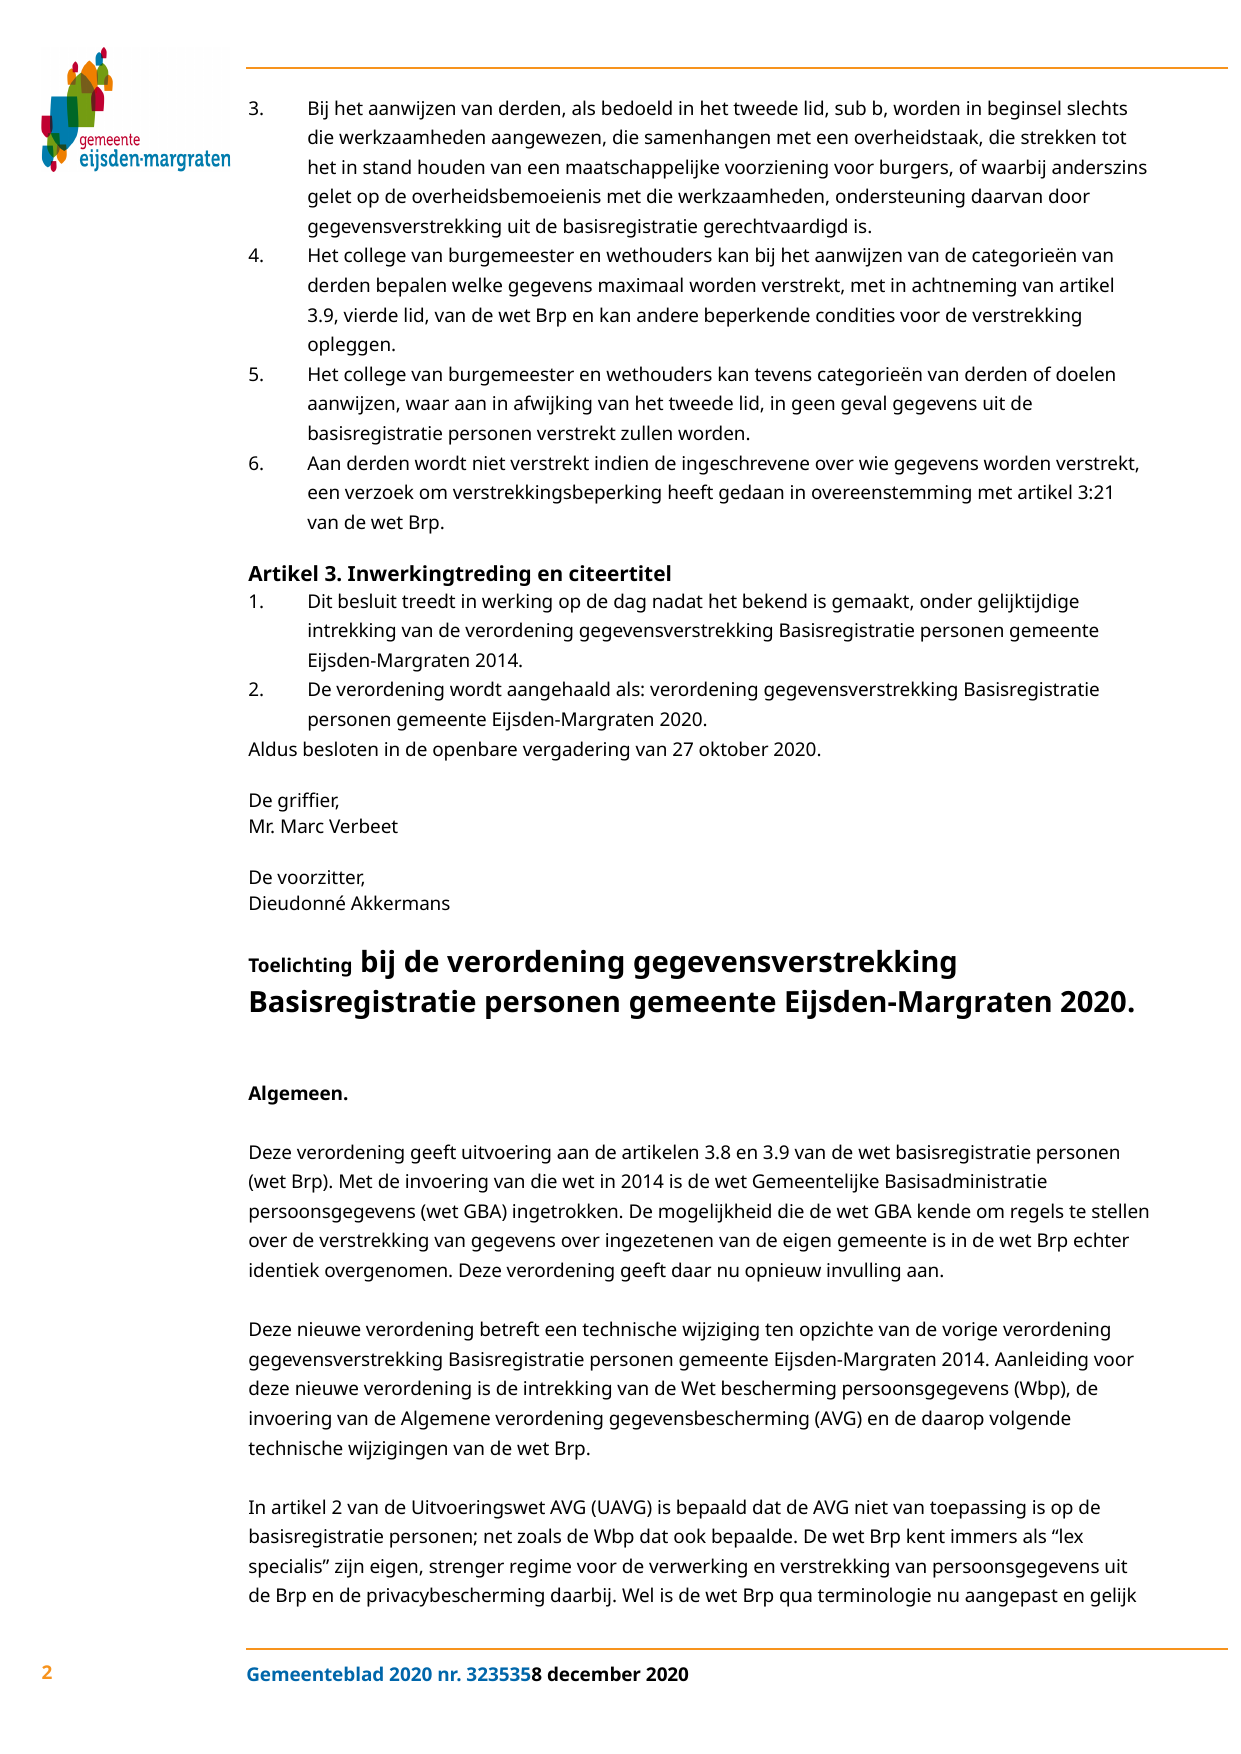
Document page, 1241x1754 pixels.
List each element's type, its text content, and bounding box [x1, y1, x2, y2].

list Dit besluit treedt in werking op de dag nadat het bekend is gemaakt, onder gelijktijdige intrekking van de verordening gegevensverstrekking Basisregistratie personen gemeente Eijsden-Margraten 2014. [248, 588, 1152, 673]
text Mr. Marc Verbeet [248, 813, 1152, 839]
text Deze nieuwe verordening betreft een technische wijziging ten opzichte van de vorige verordening gegevensverstrekking Basisregistratie personen gemeente Eijsden-Margraten 2014. Aanleiding voor deze nieuwe verordening is de intrekking van de Wet bescherming persoonsgegevens (Wbp), de invoering van de Algemene verordening gegevensbescherming (AVG) en de daarop volgende technische wijzigingen van de wet Brp. [248, 1316, 1152, 1460]
text De griffier, [248, 787, 1152, 813]
text Deze verordening geeft uitvoering aan de artikelen 3.8 en 3.9 van de wet basisregistratie personen (wet Brp). Met de invoering van die wet in 2014 is de wet Gemeentelijke Basisadministratie persoonsgegevens (wet GBA) ingetrokken. De mogelijkheid die de wet GBA kende om regels te stellen over de verstrekking van gegevens over ingezetenen van de eigen gemeente is in de wet Brp echter identiek overgenomen. Deze verordening geeft daar nu opnieuw invulling aan. [248, 1139, 1152, 1283]
list Het college van burgemeester en wethouders kan bij het aanwijzen van de categorieën van derden bepalen welke gegevens maximaal worden verstrekt, met in achtneming van artikel 3.9, vierde lid, van de wet Brp en kan andere beperkende condities voor de verstrekking opleggen. [248, 243, 1152, 357]
text De voorzitter, [248, 864, 1152, 890]
list Bij het aanwijzen van derden, als bedoeld in het tweede lid, sub b, worden in beginsel slechts die werkzaamheden aangewezen, die samenhangen met een overheidstaak, die strekken tot het in stand houden van een maatschappelijke voorziening voor burgers, of waarbij anderszins gelet op de overheidsbemoeienis met die werkzaamheden, ondersteuning daarvan door gegevensverstrekking uit de basisregistratie gerechtvaardigd is. [248, 95, 1152, 239]
text Toelichting bij de verordening gegevensverstrekking Basisregistratie personen gemeente Eijsden-Margraten 2020. [248, 942, 1152, 1021]
picture [41, 47, 231, 172]
list Het college van burgemeester en wethouders kan tevens categorieën van derden of doelen aanwijzen, waar aan in afwijking van het tweede lid, in geen geval gegevens uit de basisregistratie personen verstrekt zullen worden. [248, 361, 1152, 446]
text In artikel 2 van de Uitvoeringswet AVG (UAVG) is bepaald dat de AVG niet van toepassing is op de basisregistratie personen; net zoals de Wbp dat ook bepaalde. De wet Brp kent immers als “lex specialis” zijn eigen, strenger regime voor de verwerking en verstrekking van persoonsgegevens uit de Brp en de privacybescherming daarbij. Wel is de wet Brp qua terminologie nu aangepast en gelijk [248, 1494, 1152, 1608]
list De verordening wordt aangehaald als: verordening gegevensverstrekking Basisregistratie personen gemeente Eijsden-Margraten 2020. [248, 677, 1152, 732]
list Aan derden wordt niet verstrekt indien de ingeschrevene over wie gegevens worden verstrekt, een verzoek om verstrekkingsbeperking heeft gedaan in overeenstemming met artikel 3:21 van de wet Brp. [248, 450, 1152, 535]
text Dieudonné Akkermans [248, 890, 1152, 916]
text Artikel 3. Inwerkingtreding en citeertitel [248, 559, 1152, 588]
text Algemeen. [248, 1080, 1152, 1105]
text Aldus besloten in de openbare vergadering van 27 oktober 2020. [248, 736, 1152, 761]
